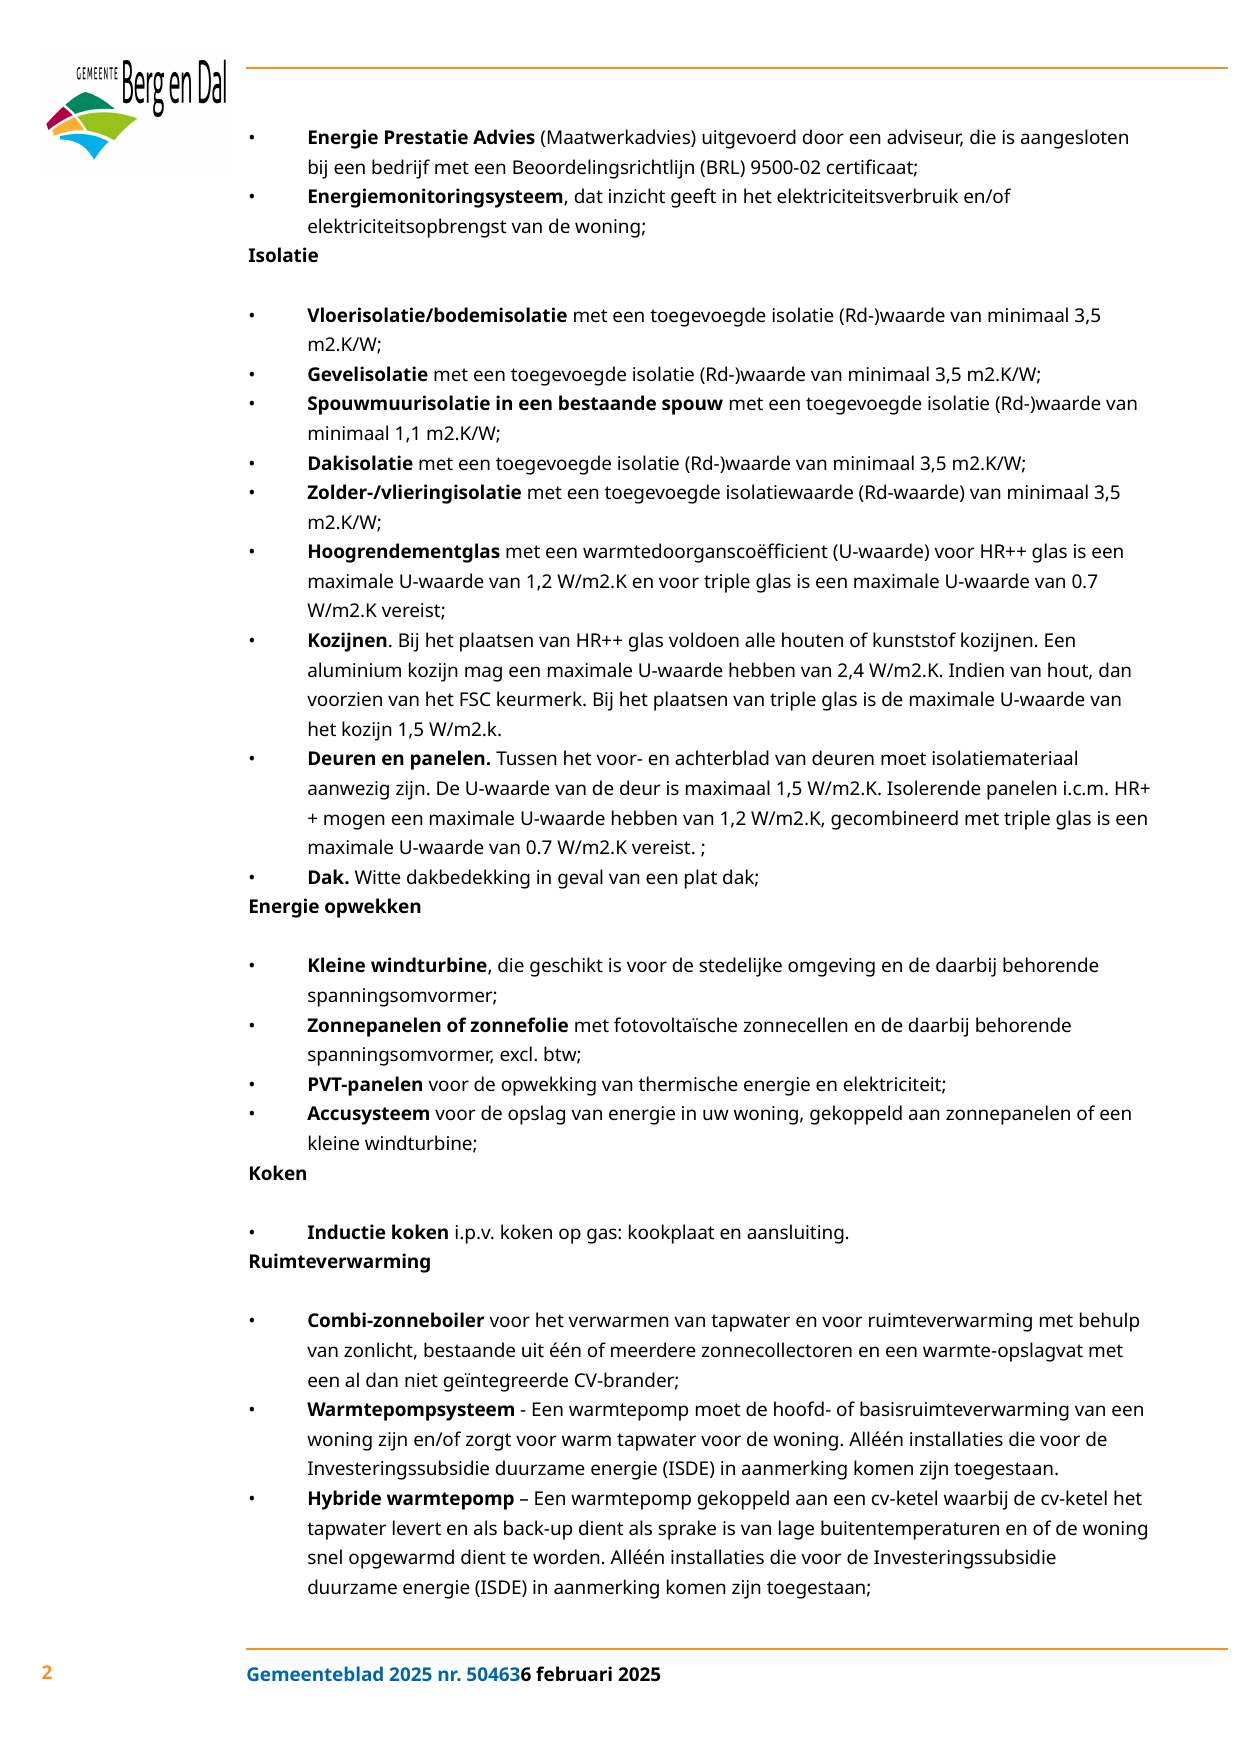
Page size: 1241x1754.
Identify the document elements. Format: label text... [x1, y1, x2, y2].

list Warmtepompsysteem - Een warmtepomp moet de hoofd- of basisruimteverwarming van een woning zijn en/of zorgt voor warm tapwater voor de woning. Alléén installaties die voor de Investeringssubsidie duurzame energie (ISDE) in aanmerking komen zijn toegestaan. [248, 1396, 1152, 1481]
list Deuren en panelen. Tussen het voor- en achterblad van deuren moet isolatiemateriaal aanwezig zijn. De U-waarde van de deur is maximaal 1,5 W/m2.K. Isolerende panelen i.c.m. HR++ mogen een maximale U-waarde hebben van 1,2 W/m2.K, gecombineerd met triple glas is een maximale U-waarde van 0.7 W/m2.K vereist. ; [248, 746, 1152, 860]
list Zolder-/vlieringisolatie met een toegevoegde isolatiewaarde (Rd-waarde) van minimaal 3,5 m2.K/W; [248, 479, 1152, 535]
list Combi-zonneboiler voor het verwarmen van tapwater en voor ruimteverwarming met behulp van zonlicht, bestaande uit één of meerdere zonnecollectoren en een warmte-opslagvat met een al dan niet geïntegreerde CV-brander; [248, 1308, 1152, 1393]
list Hoogrendementglas met een warmtedoorganscoëfficient (U-waarde) voor HR++ glas is een maximale U-waarde van 1,2 W/m2.K en voor triple glas is een maximale U-waarde van 0.7 W/m2.K vereist; [248, 538, 1152, 623]
text Koken [248, 1160, 1152, 1186]
picture [41, 47, 231, 172]
list Vloerisolatie/bodemisolatie met een toegevoegde isolatie (Rd-)waarde van minimaal 3,5 m2.K/W; [248, 302, 1152, 357]
list PVT-panelen voor de opwekking van thermische energie en elektriciteit; [248, 1071, 1152, 1097]
list Spouwmuurisolatie in een bestaande spouw met een toegevoegde isolatie (Rd-)waarde van minimaal 1,1 m2.K/W; [248, 391, 1152, 446]
list Accusysteem voor de opslag van energie in uw woning, gekoppeld aan zonnepanelen of een kleine windturbine; [248, 1101, 1152, 1156]
list Kozijnen. Bij het plaatsen van HR++ glas voldoen alle houten of kunststof kozijnen. Een aluminium kozijn mag een maximale U-waarde hebben van 2,4 W/m2.K. Indien van hout, dan voorzien van het FSC keurmerk. Bij het plaatsen van triple glas is de maximale U-waarde van het kozijn 1,5 W/m2.k. [248, 627, 1152, 742]
list Inductie koken i.p.v. koken op gas: kookplaat en aansluiting. [248, 1219, 1152, 1245]
list Dak. Witte dakbedekking in geval van een plat dak; [248, 864, 1152, 890]
list Energie Prestatie Advies (Maatwerkadvies) uitgevoerd door een adviseur, die is aangesloten bij een bedrijf met een Beoordelingsrichtlijn (BRL) 9500-02 certificaat; [248, 124, 1152, 180]
text Energie opwekken [248, 893, 1152, 919]
list Zonnepanelen of zonnefolie met fotovoltaïsche zonnecellen en de daarbij behorende spanningsomvormer, excl. btw; [248, 1012, 1152, 1067]
list Hybride warmtepomp – Een warmtepomp gekoppeld aan een cv-ketel waarbij de cv-ketel het tapwater levert en als back-up dient als sprake is van lage buitentemperaturen en of de woning snel opgewarmd dient te worden. Alléén installaties die voor de Investeringssubsidie duurzame energie (ISDE) in aanmerking komen zijn toegestaan; [248, 1485, 1152, 1600]
text Ruimteverwarming [248, 1248, 1152, 1274]
list Gevelisolatie met een toegevoegde isolatie (Rd-)waarde van minimaal 3,5 m2.K/W; [248, 361, 1152, 387]
list Dakisolatie met een toegevoegde isolatie (Rd-)waarde van minimaal 3,5 m2.K/W; [248, 450, 1152, 476]
text Isolatie [248, 243, 1152, 268]
list Kleine windturbine, die geschikt is voor de stedelijke omgeving en de daarbij behorende spanningsomvormer; [248, 953, 1152, 1008]
list Energiemonitoringsysteem, dat inzicht geeft in het elektriciteitsverbruik en/of elektriciteitsopbrengst van de woning; [248, 183, 1152, 239]
